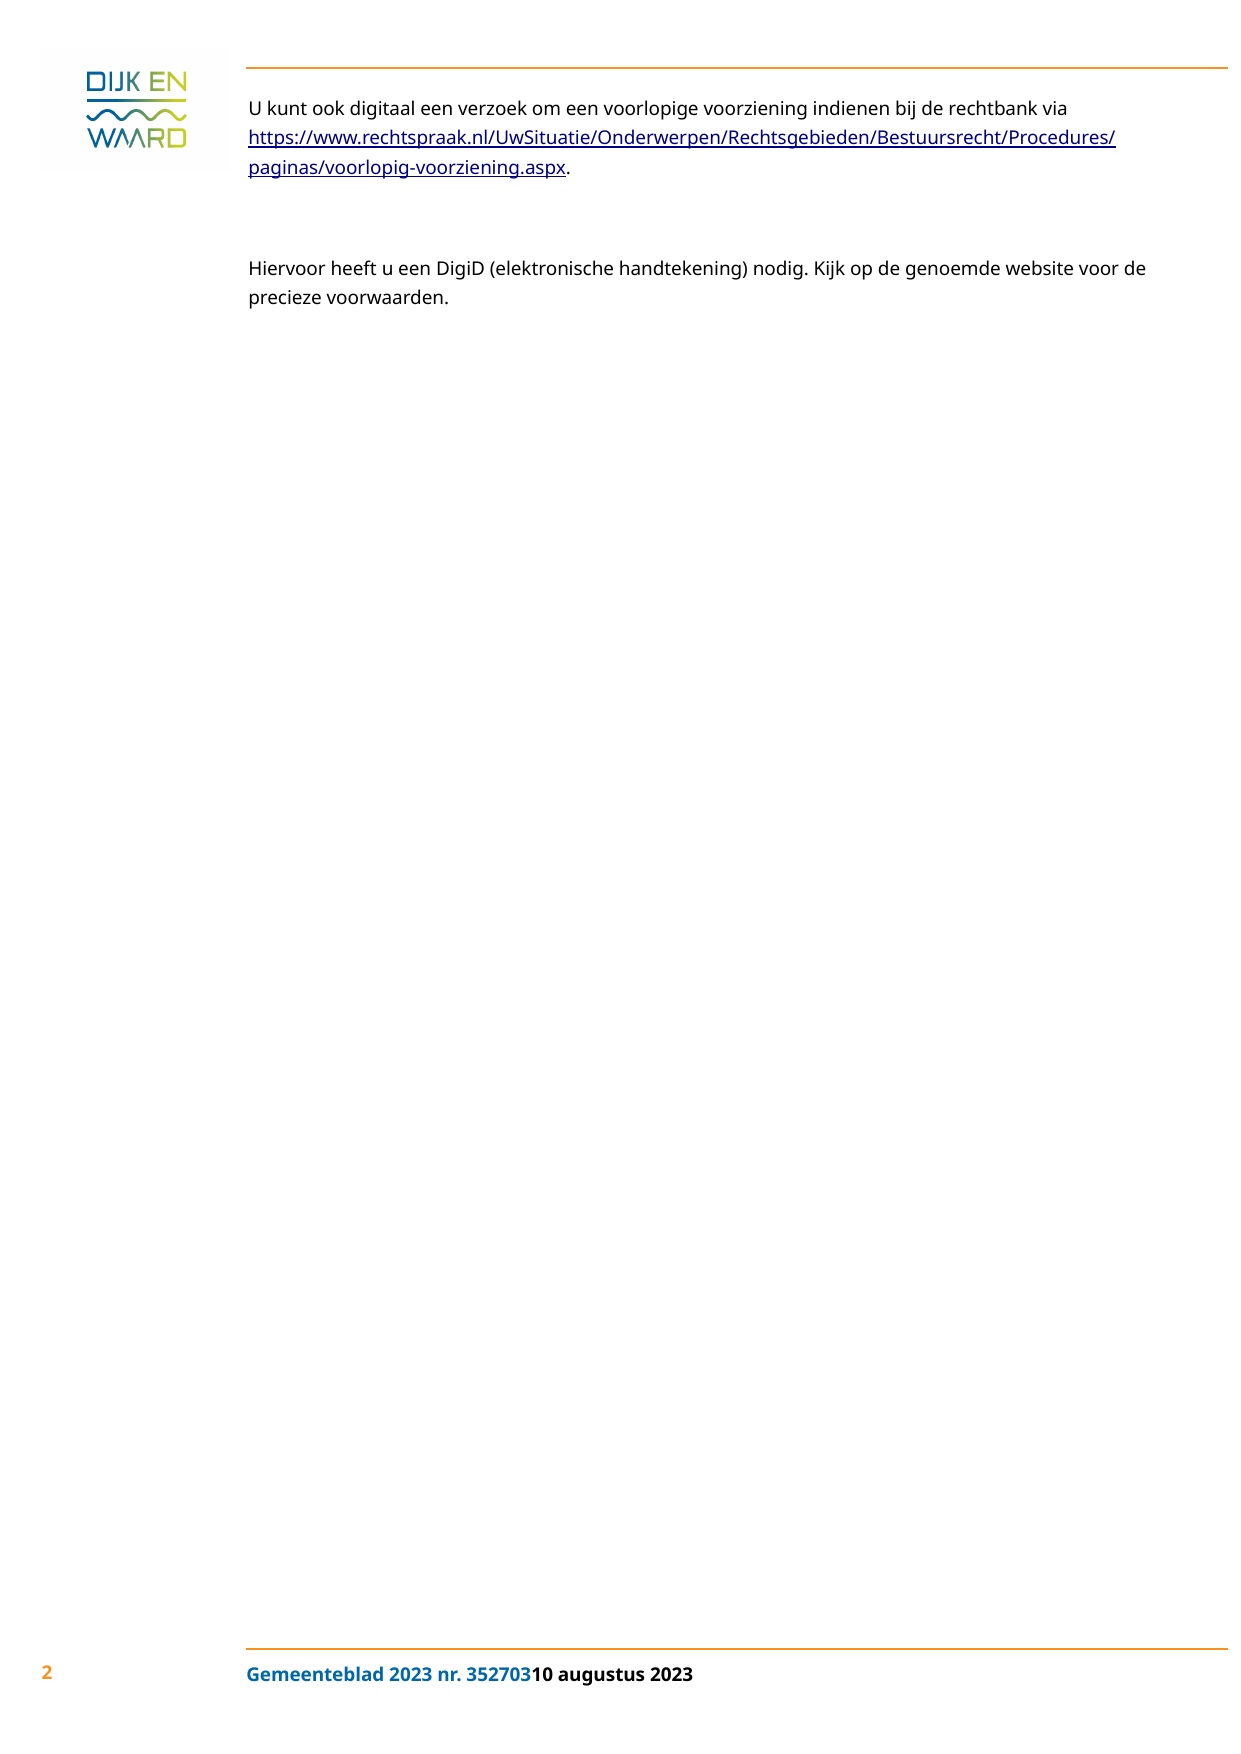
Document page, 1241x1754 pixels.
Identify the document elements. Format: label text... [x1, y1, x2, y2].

text Hiervoor heeft u een DigiD (elektronische handtekening) nodig. Kijk op de genoemde website voor de precieze voorwaarden. [248, 255, 1152, 310]
text U kunt ook digitaal een verzoek om een voorlopige voorziening indienen bij de rechtbank via https://www.rechtspraak.nl/UwSituatie/Onderwerpen/Rechtsgebieden/Bestuursrecht/Procedures/paginas/voorlopig-voorziening.aspx. [248, 95, 1152, 180]
picture [41, 47, 231, 172]
